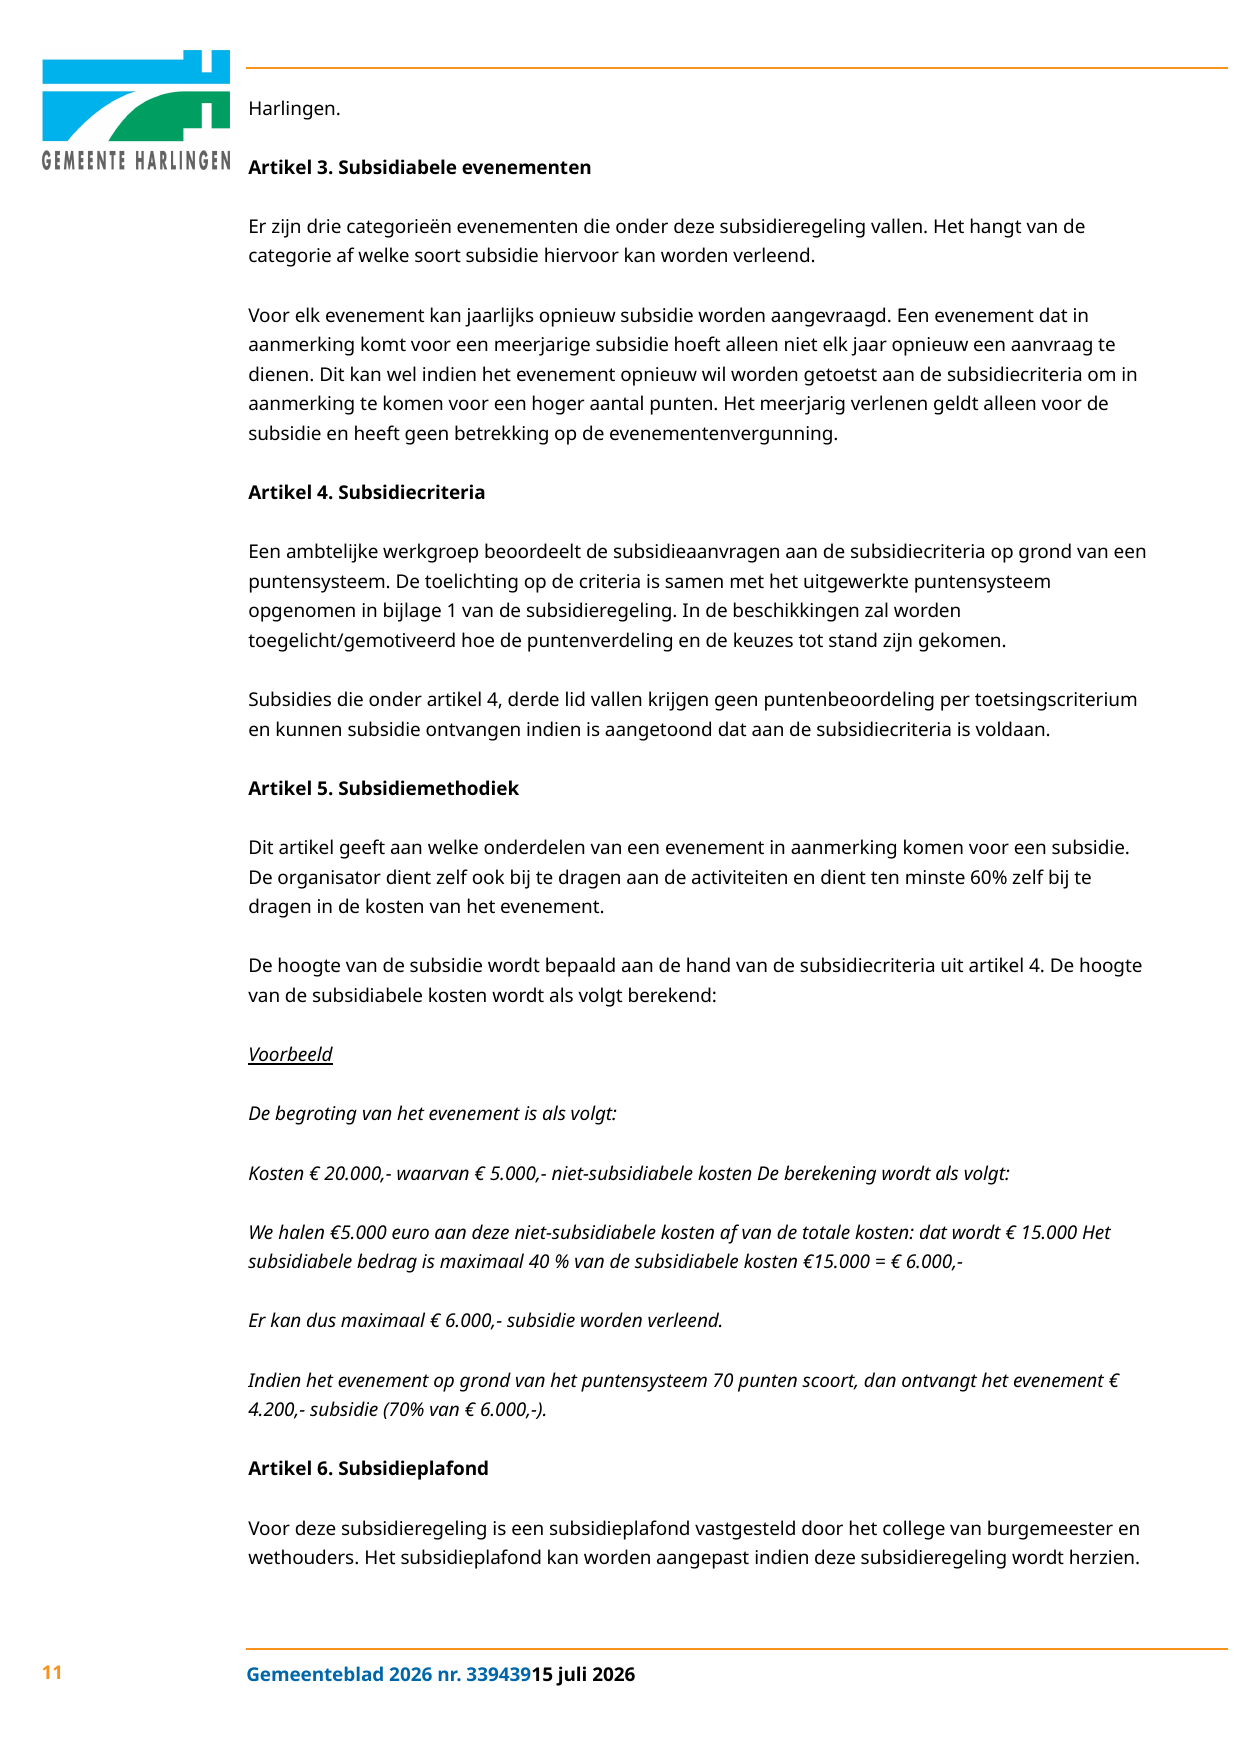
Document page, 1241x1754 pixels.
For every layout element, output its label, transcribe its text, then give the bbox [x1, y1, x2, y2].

text De hoogte van de subsidie wordt bepaald aan de hand van de subsidiecriteria uit artikel 4. De hoogte van de subsidiabele kosten wordt als volgt berekend: [248, 953, 1152, 1008]
text Indien het evenement op grond van het puntensysteem 70 punten scoort, dan ontvangt het evenement € 4.200,- subsidie (70% van € 6.000,-). [248, 1367, 1152, 1422]
text Dit artikel geeft aan welke onderdelen van een evenement in aanmerking komen voor een subsidie. De organisator dient zelf ook bij te dragen aan de activiteiten en dient ten minste 60% zelf bij te dragen in de kosten van het evenement. [248, 834, 1152, 919]
text Voor elk evenement kan jaarlijks opnieuw subsidie worden aangevraagd. Een evenement dat in aanmerking komt voor een meerjarige subsidie hoeft alleen niet elk jaar opnieuw een aanvraag te dienen. Dit kan wel indien het evenement opnieuw wil worden getoetst aan de subsidiecriteria om in aanmerking te komen voor een hoger aantal punten. Het meerjarig verlenen geldt alleen voor de subsidie en heeft geen betrekking op de evenementenvergunning. [248, 302, 1152, 446]
text Artikel 5. Subsidiemethodiek [248, 775, 1152, 801]
text Artikel 3. Subsidiabele evenementen [248, 154, 1152, 180]
text Artikel 6. Subsidieplafond [248, 1456, 1152, 1481]
text Harlingen. [248, 95, 1152, 121]
text Voor deze subsidieregeling is een subsidieplafond vastgesteld door het college van burgemeester en wethouders. Het subsidieplafond kan worden aangepast indien deze subsidieregeling wordt herzien. [248, 1515, 1152, 1570]
text Artikel 4. Subsidiecriteria [248, 479, 1152, 505]
text Subsidies die onder artikel 4, derde lid vallen krijgen geen puntenbeoordeling per toetsingscriterium en kunnen subsidie ontvangen indien is aangetoond dat aan de subsidiecriteria is voldaan. [248, 686, 1152, 742]
text De begroting van het evenement is als volgt: [248, 1101, 1152, 1126]
text Een ambtelijke werkgroep beoordeelt de subsidieaanvragen aan de subsidiecriteria op grond van een puntensysteem. De toelichting op de criteria is samen met het uitgewerkte puntensysteem opgenomen in bijlage 1 van de subsidieregeling. In de beschikkingen zal worden toegelicht/gemotiveerd hoe de puntenverdeling en de keuzes tot stand zijn gekomen. [248, 538, 1152, 653]
text Kosten € 20.000,- waarvan € 5.000,- niet-subsidiabele kosten De berekening wordt als volgt: [248, 1160, 1152, 1186]
text Er zijn drie categorieën evenementen die onder deze subsidieregeling vallen. Het hangt van de categorie af welke soort subsidie hiervoor kan worden verleend. [248, 213, 1152, 268]
text Voorbeeld [248, 1041, 1152, 1067]
text We halen €5.000 euro aan deze niet-subsidiabele kosten af van de totale kosten: dat wordt € 15.000 Het subsidiabele bedrag is maximaal 40 % van de subsidiabele kosten €15.000 = € 6.000,- [248, 1219, 1152, 1274]
text Er kan dus maximaal € 6.000,- subsidie worden verleend. [248, 1308, 1152, 1333]
picture [41, 47, 231, 172]
